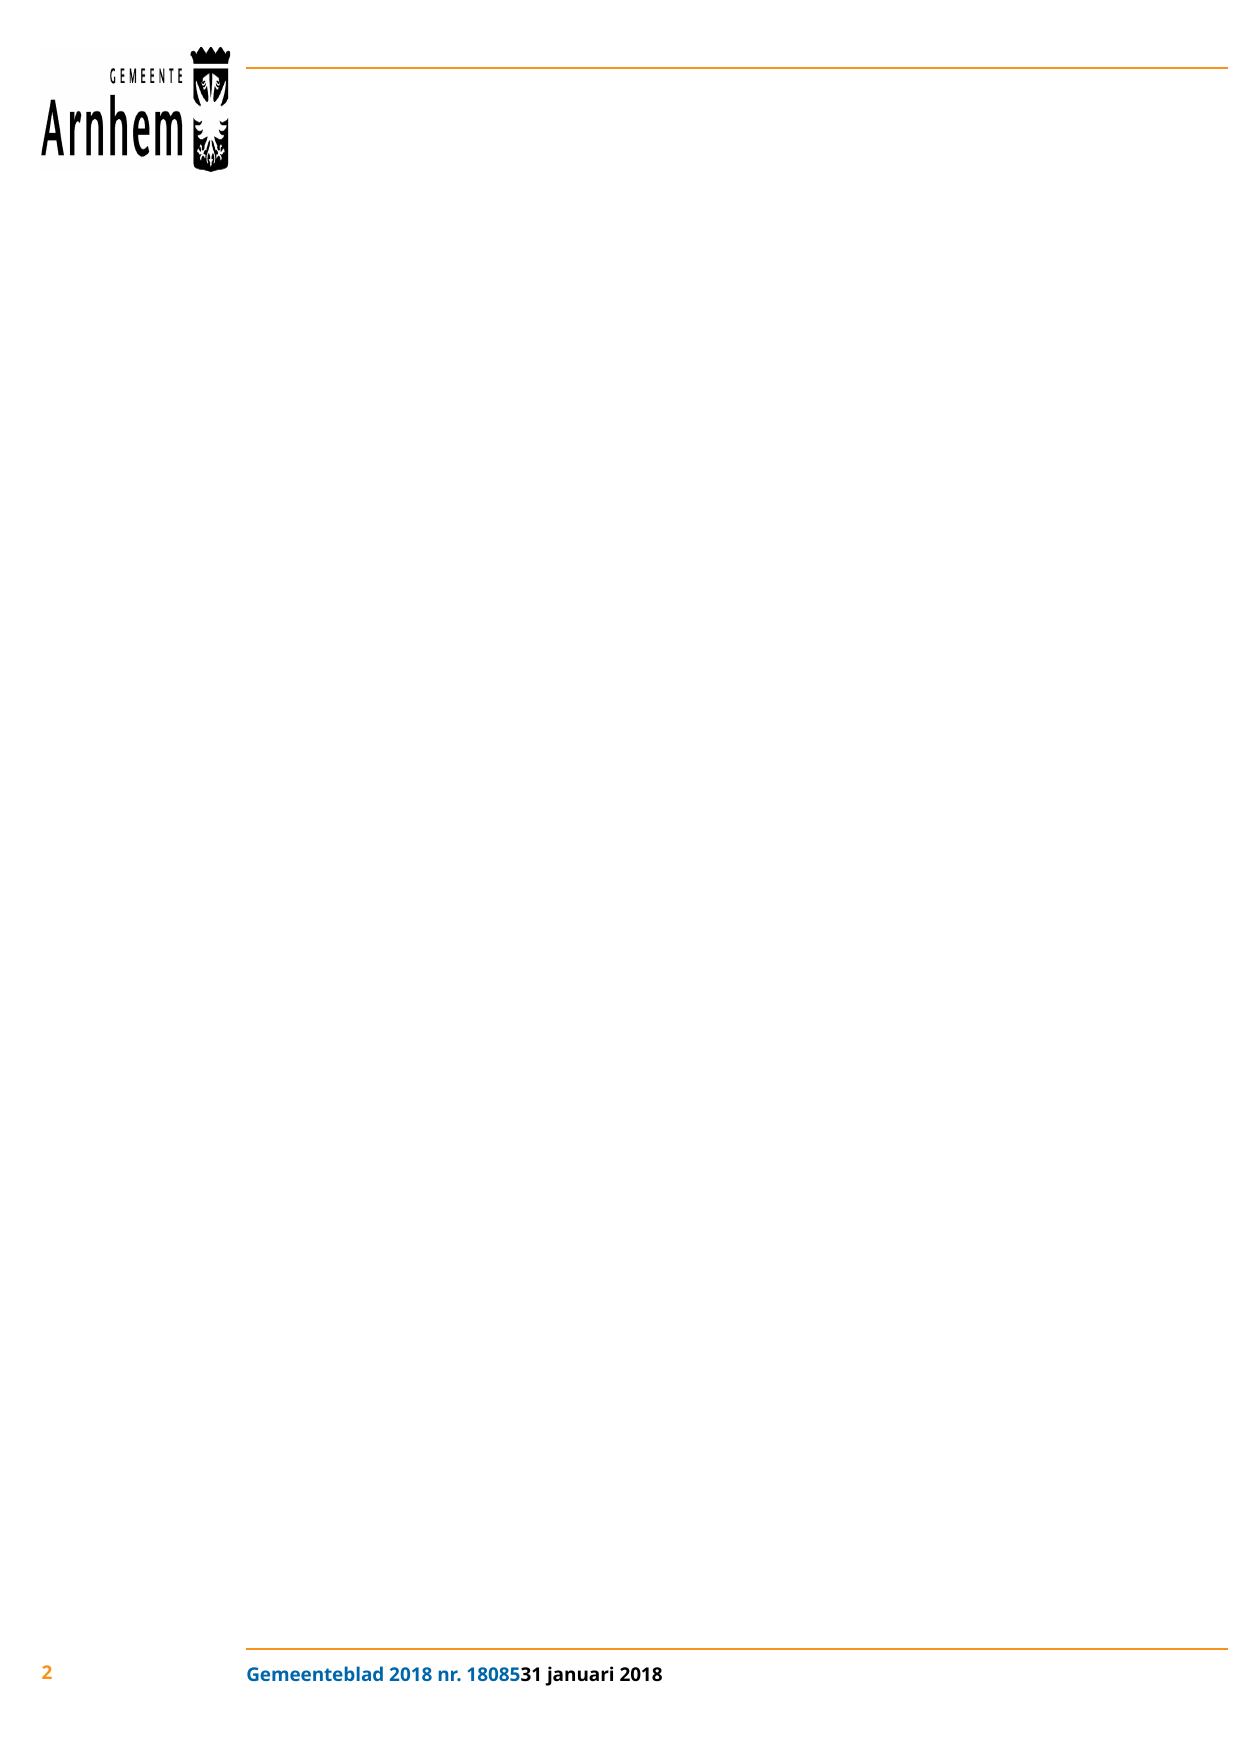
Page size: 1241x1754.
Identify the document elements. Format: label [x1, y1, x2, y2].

picture [41, 47, 231, 172]
